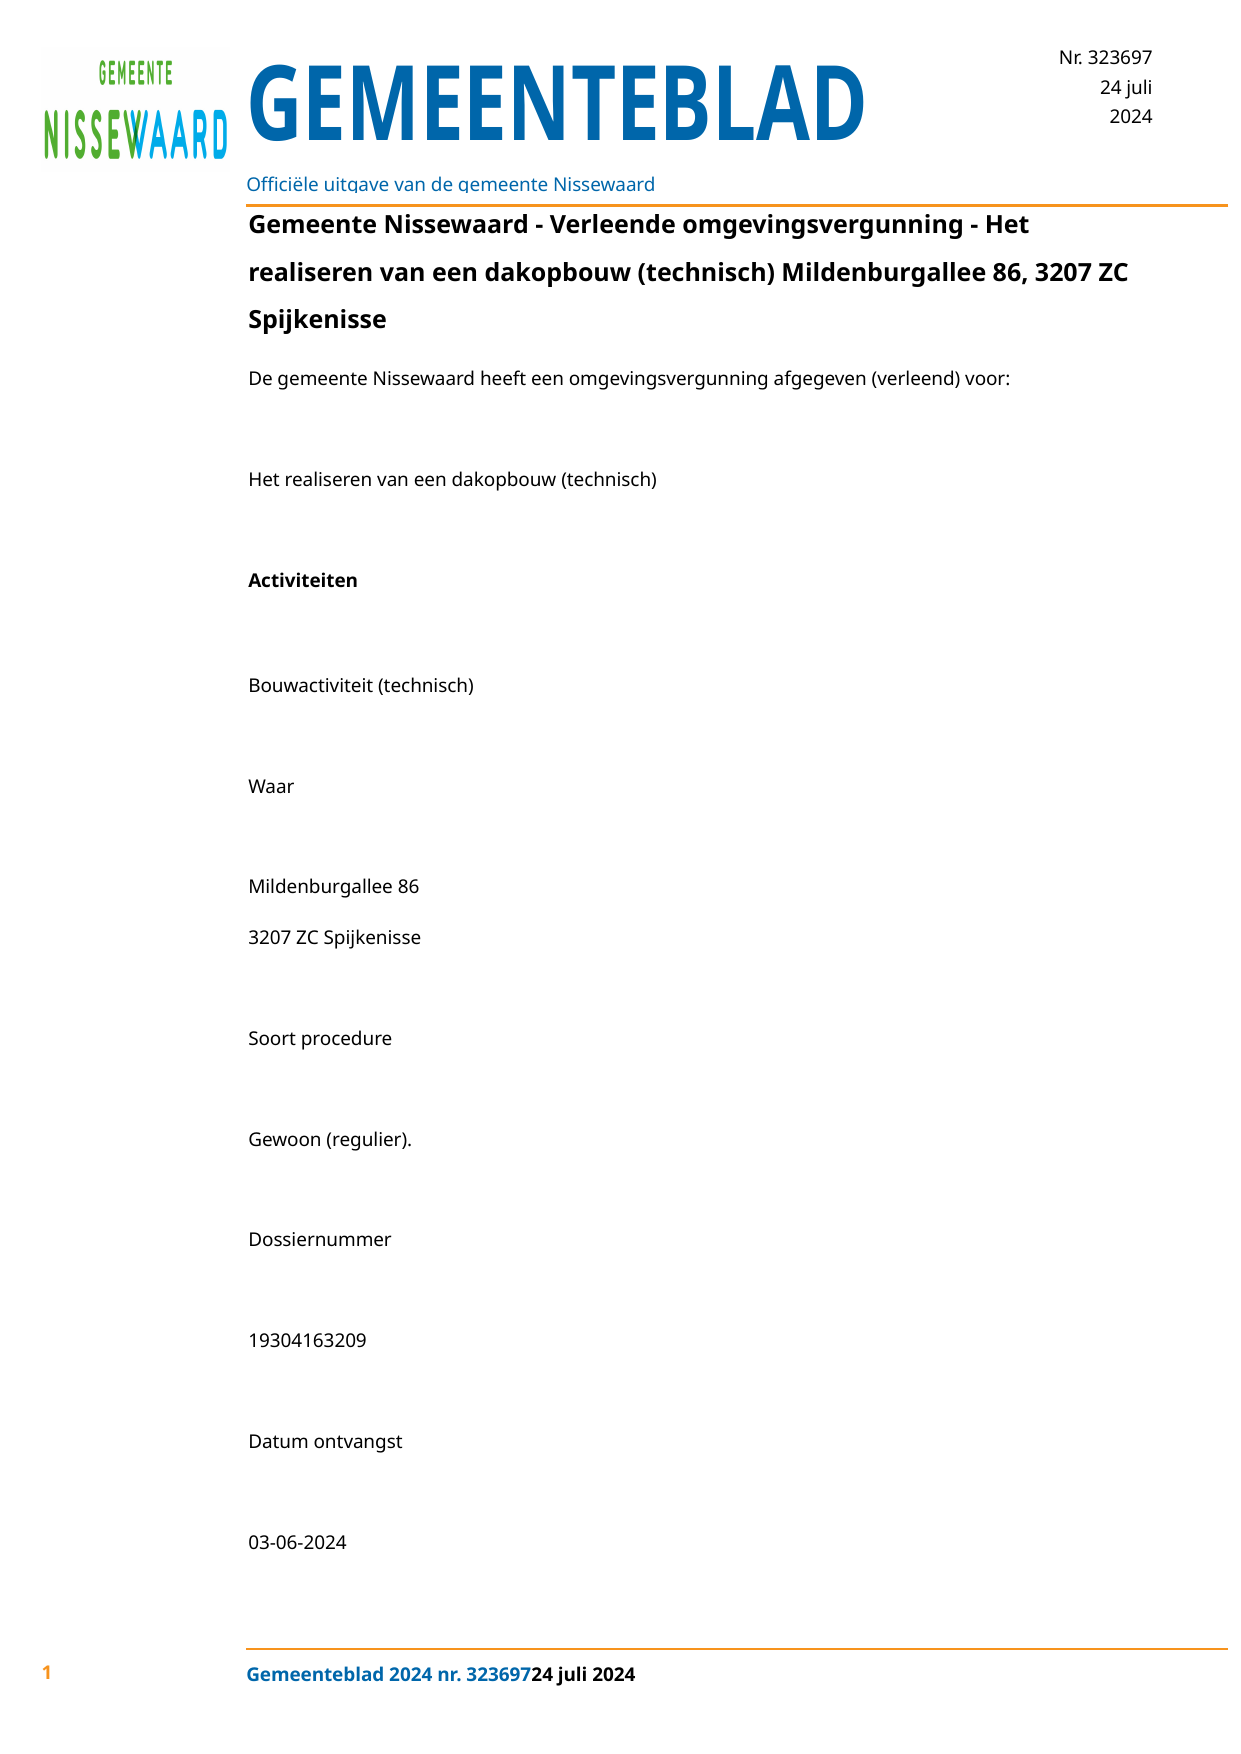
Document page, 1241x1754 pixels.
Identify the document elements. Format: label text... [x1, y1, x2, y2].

text 3207 ZC Spijkenisse [248, 924, 1152, 950]
text ﻿ [248, 618, 1152, 647]
text De gemeente Nissewaard heeft een omgevingsvergunning afgegeven (verleend) voor: [248, 366, 1152, 391]
text Soort procedure [248, 1025, 1152, 1051]
text 19304163209 [248, 1327, 1152, 1353]
picture [41, 47, 231, 172]
text 03-06-2024 [248, 1529, 1152, 1555]
text Datum ontvangst [248, 1428, 1152, 1454]
text Dossiernummer [248, 1227, 1152, 1252]
text Bouwactiviteit (technisch) [248, 672, 1152, 698]
text Gewoon (regulier). [248, 1126, 1152, 1151]
text Gemeente Nissewaard - Verleende omgevingsvergunning - Het realiseren van een dakopbouw (technisch) Mildenburgallee 86, 3207 ZC Spijkenisse [248, 207, 1152, 336]
text Mildenburgallee 86 [248, 874, 1152, 899]
text Activiteiten [248, 567, 1152, 593]
text Het realiseren van een dakopbouw (technisch) [248, 466, 1152, 492]
text Waar [248, 773, 1152, 798]
